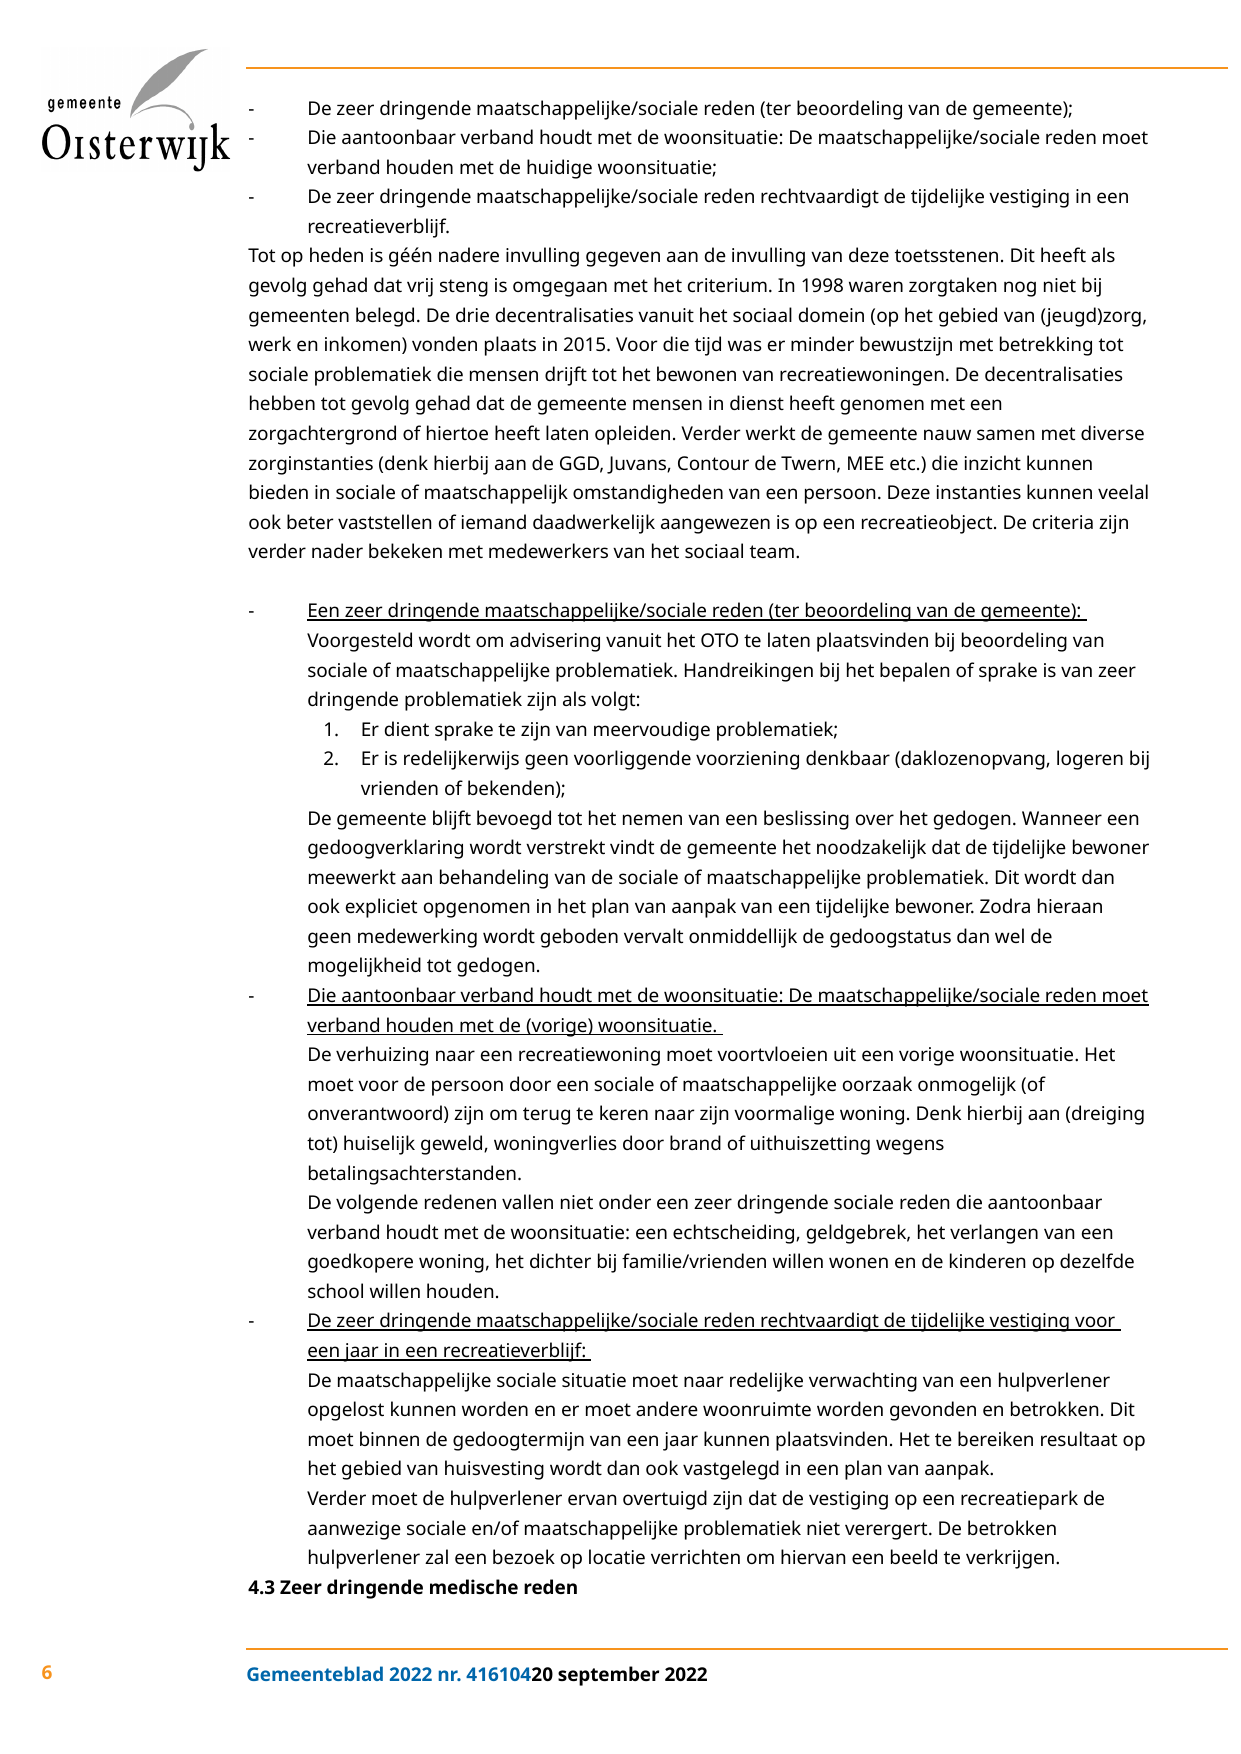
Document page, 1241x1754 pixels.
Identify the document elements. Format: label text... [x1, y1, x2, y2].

list Die aantoonbaar verband houdt met de woonsituatie: De maatschappelijke/sociale reden moet verband houden met de huidige woonsituatie; [248, 124, 1152, 180]
list Die aantoonbaar verband houdt met de woonsituatie: De maatschappelijke/sociale reden moet verband houden met de (vorige) woonsituatie. [248, 982, 1152, 1038]
text Tot op heden is géén nadere invulling gegeven aan de invulling van deze toetsstenen. Dit heeft als gevolg gehad dat vrij steng is omgegaan met het criterium. In 1998 waren zorgtaken nog niet bij gemeenten belegd. De drie decentralisaties vanuit het sociaal domein (op het gebied van (jeugd)zorg, werk en inkomen) vonden plaats in 2015. Voor die tijd was er minder bewustzijn met betrekking tot sociale problematiek die mensen drijft tot het bewonen van recreatiewoningen. De decentralisaties hebben tot gevolg gehad dat de gemeente mensen in dienst heeft genomen met een zorgachtergrond of hiertoe heeft laten opleiden. Verder werkt de gemeente nauw samen met diverse zorginstanties (denk hierbij aan de GGD, Juvans, Contour de Twern, MEE etc.) die inzicht kunnen bieden in sociale of maatschappelijk omstandigheden van een persoon. Deze instanties kunnen veelal ook beter vaststellen of iemand daadwerkelijk aangewezen is op een recreatieobject. De criteria zijn verder nader bekeken met medewerkers van het sociaal team. [248, 243, 1152, 564]
list Er dient sprake te zijn van meervoudige problematiek; [323, 716, 1152, 742]
list Voorgesteld wordt om advisering vanuit het OTO te laten plaatsvinden bij beoordeling van sociale of maatschappelijke problematiek. Handreikingen bij het bepalen of sprake is van zeer dringende problematiek zijn als volgt: [248, 627, 1152, 712]
list De zeer dringende maatschappelijke/sociale reden rechtvaardigt de tijdelijke vestiging voor een jaar in een recreatieverblijf: [248, 1308, 1152, 1363]
list Verder moet de hulpverlener ervan overtuigd zijn dat de vestiging op een recreatiepark de aanwezige sociale en/of maatschappelijke problematiek niet verergert. De betrokken hulpverlener zal een bezoek op locatie verrichten om hiervan een beeld te verkrijgen. [248, 1485, 1152, 1570]
list De maatschappelijke sociale situatie moet naar redelijke verwachting van een hulpverlener opgelost kunnen worden en er moet andere woonruimte worden gevonden en betrokken. Dit moet binnen de gedoogtermijn van een jaar kunnen plaatsvinden. Het te bereiken resultaat op het gebied van huisvesting wordt dan ook vastgelegd in een plan van aanpak. [248, 1367, 1152, 1481]
list De zeer dringende maatschappelijke/sociale reden rechtvaardigt de tijdelijke vestiging in een recreatieverblijf. [248, 183, 1152, 239]
text 4.3 Zeer dringende medische reden [248, 1574, 1152, 1600]
list De zeer dringende maatschappelijke/sociale reden (ter beoordeling van de gemeente); [248, 95, 1152, 121]
list Een zeer dringende maatschappelijke/sociale reden (ter beoordeling van de gemeente): [248, 598, 1152, 623]
list De gemeente blijft bevoegd tot het nemen van een beslissing over het gedogen. Wanneer een gedoogverklaring wordt verstrekt vindt de gemeente het noodzakelijk dat de tijdelijke bewoner meewerkt aan behandeling van de sociale of maatschappelijke problematiek. Dit wordt dan ook expliciet opgenomen in het plan van aanpak van een tijdelijke bewoner. Zodra hieraan geen medewerking wordt geboden vervalt onmiddellijk de gedoogstatus dan wel de mogelijkheid tot gedogen. [248, 805, 1152, 978]
list Er is redelijkerwijs geen voorliggende voorziening denkbaar (daklozenopvang, logeren bij vrienden of bekenden); [323, 746, 1152, 801]
picture [41, 47, 231, 172]
list De volgende redenen vallen niet onder een zeer dringende sociale reden die aantoonbaar verband houdt met de woonsituatie: een echtscheiding, geldgebrek, het verlangen van een goedkopere woning, het dichter bij familie/vrienden willen wonen en de kinderen op dezelfde school willen houden. [248, 1189, 1152, 1304]
list De verhuizing naar een recreatiewoning moet voortvloeien uit een vorige woonsituatie. Het moet voor de persoon door een sociale of maatschappelijke oorzaak onmogelijk (of onverantwoord) zijn om terug te keren naar zijn voormalige woning. Denk hierbij aan (dreiging tot) huiselijk geweld, woningverlies door brand of uithuiszetting wegens betalingsachterstanden. [248, 1041, 1152, 1186]
